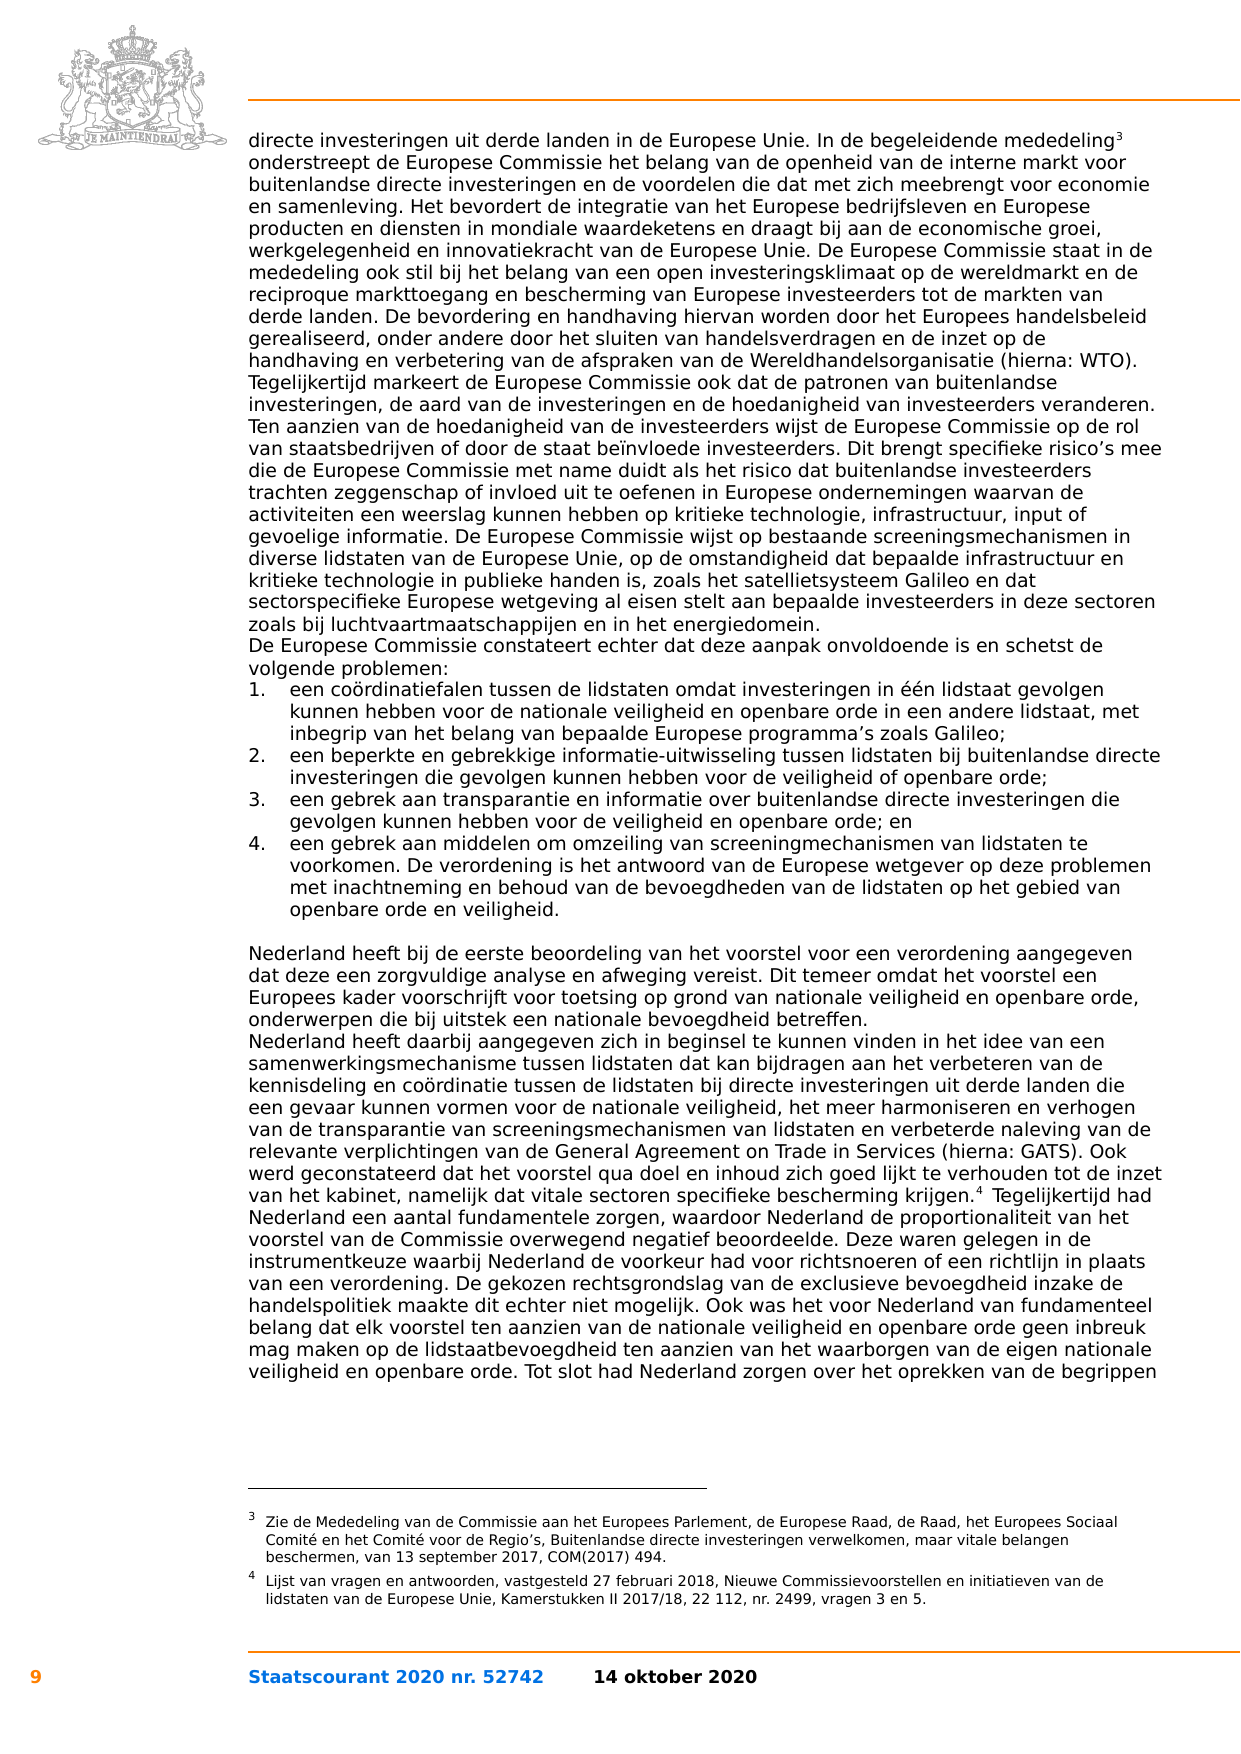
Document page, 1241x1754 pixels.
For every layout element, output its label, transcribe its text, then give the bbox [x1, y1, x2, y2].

text Nederland heeft bij de eerste beoordeling van het voorstel voor een verordening aangegeven dat deze een zorgvuldige analyse en afweging vereist. Dit temeer omdat het voorstel een Europees kader voorschrijft voor toetsing op grond van nationale veiligheid en openbare orde, onderwerpen die bij uitstek een nationale bevoegdheid betreffen. [248, 943, 1163, 1031]
text 3. een gebrek aan transparantie en informatie over buitenlandse directe investeringen die gevolgen kunnen hebben voor de veiligheid en openbare orde; en [248, 789, 1163, 833]
text 2. een beperkte en gebrekkige informatie-uitwisseling tussen lidstaten bij buitenlandse directe investeringen die gevolgen kunnen hebben voor de veiligheid of openbare orde; [248, 745, 1163, 789]
text 4. een gebrek aan middelen om omzeiling van screeningmechanismen van lidstaten te voorkomen. De verordening is het antwoord van de Europese wetgever op deze problemen met inachtneming en behoud van de bevoegdheden van de lidstaten op het gebied van openbare orde en veiligheid. [248, 833, 1163, 921]
text Lijst van vragen en antwoorden, vastgesteld 27 februari 2018, Nieuwe Commissievoorstellen en initiatieven van de lidstaten van de Europese Unie, Kamerstukken II 2017/18, 22 112, nr. 2499, vragen 3 en 5. [248, 1569, 1163, 1608]
text 1. een coördinatiefalen tussen de lidstaten omdat investeringen in één lidstaat gevolgen kunnen hebben voor de nationale veiligheid en openbare orde in een andere lidstaat, met inbegrip van het belang van bepaalde Europese programma’s zoals Galileo; [248, 679, 1163, 745]
text Tegelijkertijd markeert de Europese Commissie ook dat de patronen van buitenlandse investeringen, de aard van de investeringen en de hoedanigheid van investeerders veranderen. Ten aanzien van de hoedanigheid van de investeerders wijst de Europese Commissie op de rol van staatsbedrijven of door de staat beïnvloede investeerders. Dit brengt specifieke risico’s mee die de Europese Commissie met name duidt als het risico dat buitenlandse investeerders trachten zeggenschap of invloed uit te oefenen in Europese ondernemingen waarvan de activiteiten een weerslag kunnen hebben op kritieke technologie, infrastructuur, input of gevoelige informatie. De Europese Commissie wijst op bestaande screeningsmechanismen in diverse lidstaten van de Europese Unie, op de omstandigheid dat bepaalde infrastructuur en kritieke technologie in publieke handen is, zoals het satellietsysteem Galileo en dat sectorspecifieke Europese wetgeving al eisen stelt aan bepaalde investeerders in deze sectoren zoals bij luchtvaartmaatschappijen en in het energiedomein. [248, 372, 1163, 635]
text directe investeringen uit derde landen in de Europese Unie. In de begeleidende mededeling onderstreept de Europese Commissie het belang van de openheid van de interne markt voor buitenlandse directe investeringen en de voordelen die dat met zich meebrengt voor economie en samenleving. Het bevordert de integratie van het Europese bedrijfsleven en Europese producten en diensten in mondiale waardeketens en draagt bij aan de economische groei, werkgelegenheid en innovatiekracht van de Europese Unie. De Europese Commissie staat in de mededeling ook stil bij het belang van een open investeringsklimaat op de wereldmarkt en de reciproque markttoegang en bescherming van Europese investeerders tot de markten van derde landen. De bevordering en handhaving hiervan worden door het Europees handelsbeleid gerealiseerd, onder andere door het sluiten van handelsverdragen en de inzet op de handhaving en verbetering van de afspraken van de Wereldhandelsorganisatie (hierna: WTO). [248, 130, 1163, 372]
text Nederland heeft daarbij aangegeven zich in beginsel te kunnen vinden in het idee van een samenwerkingsmechanisme tussen lidstaten dat kan bijdragen aan het verbeteren van de kennisdeling en coördinatie tussen de lidstaten bij directe investeringen uit derde landen die een gevaar kunnen vormen voor de nationale veiligheid, het meer harmoniseren en verhogen van de transparantie van screeningsmechanismen van lidstaten en verbeterde naleving van de relevante verplichtingen van de General Agreement on Trade in Services (hierna: GATS). Ook werd geconstateerd dat het voorstel qua doel en inhoud zich goed lijkt te verhouden tot de inzet van het kabinet, namelijk dat vitale sectoren specifieke bescherming krijgen. Tegelijkertijd had Nederland een aantal fundamentele zorgen, waardoor Nederland de proportionaliteit van het voorstel van de Commissie overwegend negatief beoordeelde. Deze waren gelegen in de instrumentkeuze waarbij Nederland de voorkeur had voor richtsnoeren of een richtlijn in plaats van een verordening. De gekozen rechtsgrondslag van de exclusieve bevoegdheid inzake de handelspolitiek maakte dit echter niet mogelijk. Ook was het voor Nederland van fundamenteel belang dat elk voorstel ten aanzien van de nationale veiligheid en openbare orde geen inbreuk mag maken op de lidstaatbevoegdheid ten aanzien van het waarborgen van de eigen nationale veiligheid en openbare orde. Tot slot had Nederland zorgen over het oprekken van de begrippen [248, 1031, 1163, 1383]
text De Europese Commissie constateert echter dat deze aanpak onvoldoende is en schetst de volgende problemen: [248, 635, 1163, 679]
text Zie de Mededeling van de Commissie aan het Europees Parlement, de Europese Raad, de Raad, het Europees Sociaal Comité en het Comité voor de Regio’s, Buitenlandse directe investeringen verwelkomen, maar vitale belangen beschermen, van 13 september 2017, COM(2017) 494. [248, 1510, 1163, 1566]
picture [38, 25, 227, 150]
